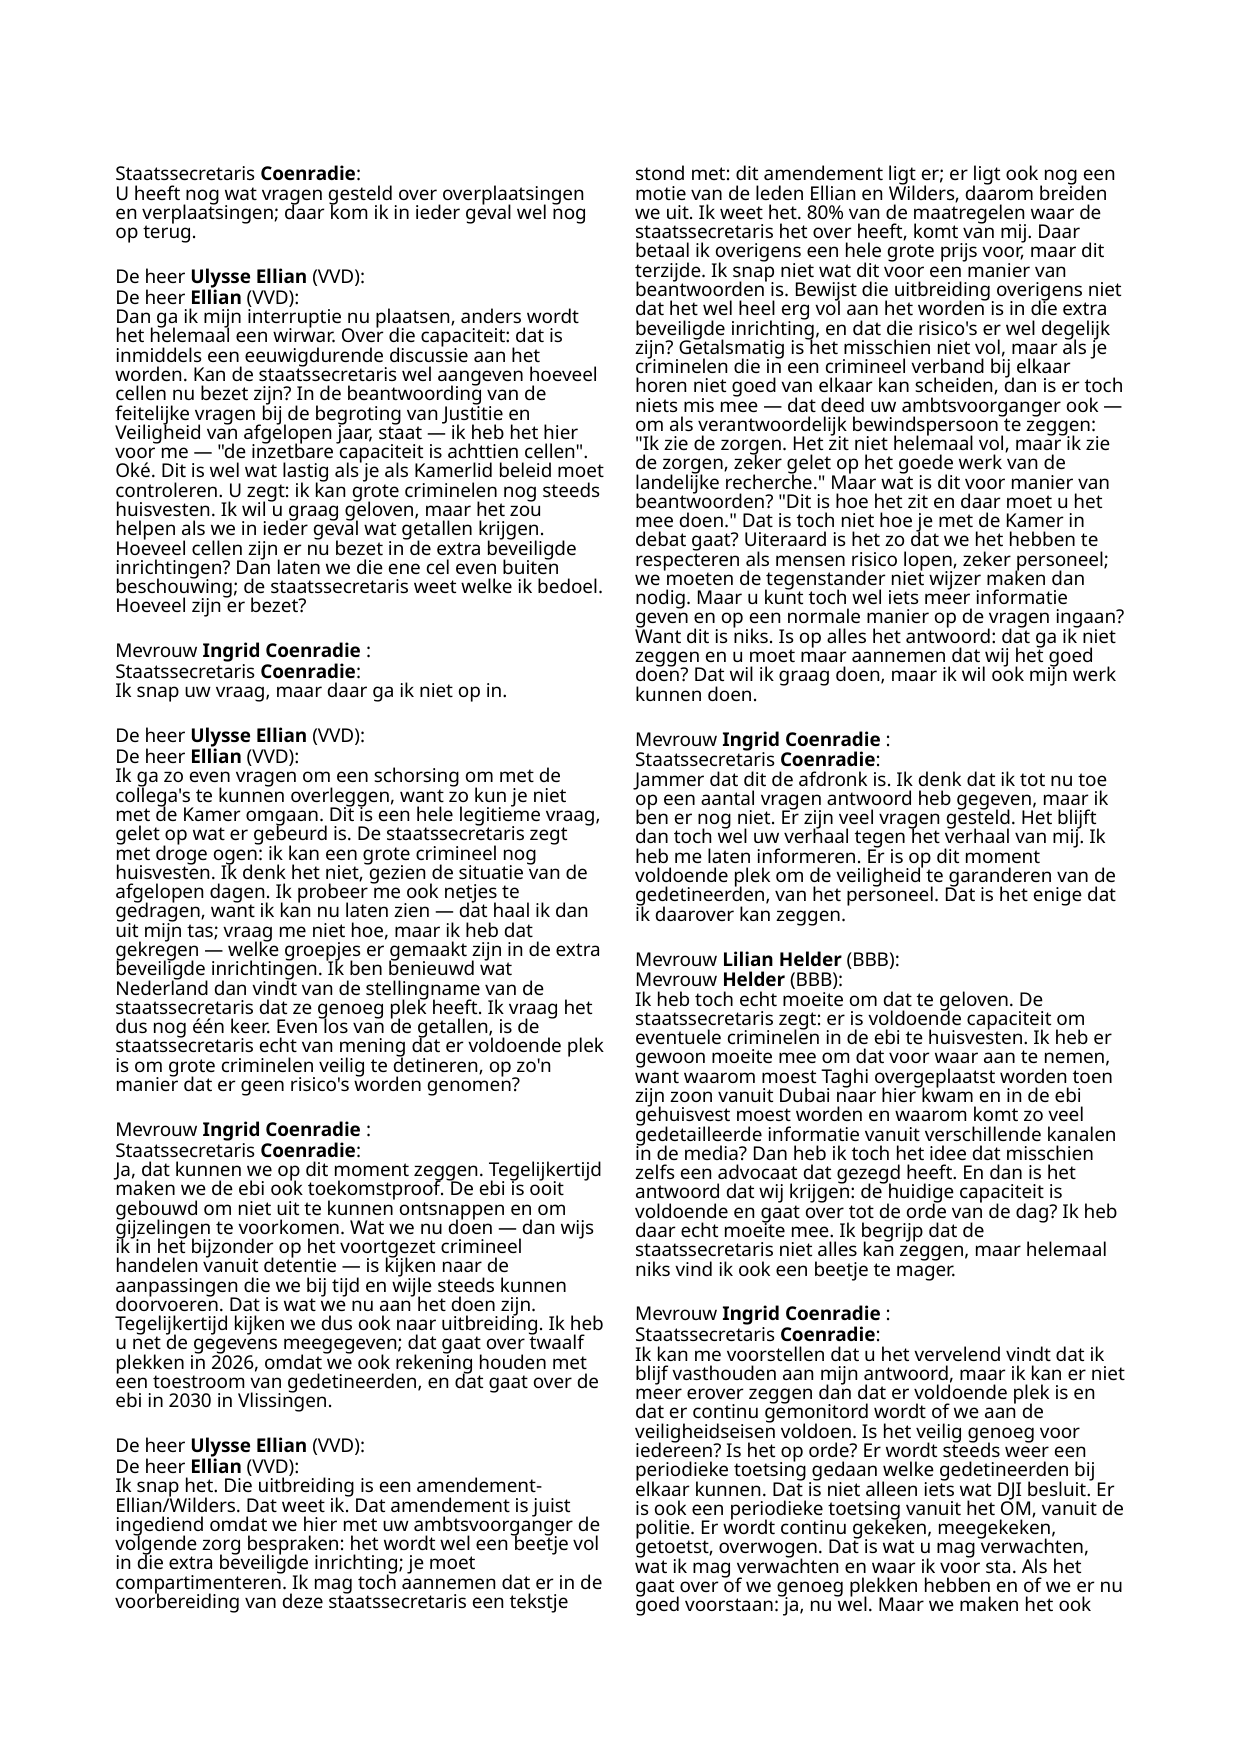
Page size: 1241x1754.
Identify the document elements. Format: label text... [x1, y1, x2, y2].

text Mevrouw Ingrid Coenradie : [115, 637, 605, 663]
text De heer Ellian (VVD): [115, 748, 605, 767]
text Ik heb toch echt moeite om dat te geloven. De staatssecretaris zegt: er is voldoende capaciteit om eventuele criminelen in de ebi te huisvesten. Ik heb er gewoon moeite mee om dat voor waar aan te nemen, want waarom moest Taghi overgeplaatst worden toen zijn zoon vanuit Dubai naar hier kwam en in de ebi gehuisvest moest worden en waarom komt zo veel gedetailleerde informatie vanuit verschillende kanalen in de media? Dan heb ik toch het idee dat misschien zelfs een advocaat dat gezegd heeft. En dan is het antwoord dat wij krijgen: de huidige capaciteit is voldoende en gaat over tot de orde van de dag? Ik heb daar echt moeite mee. Ik begrijp dat de staatssecretaris niet alles kan zeggen, maar helemaal niks vind ik ook een beetje te mager. [635, 991, 1125, 1280]
text De heer Ulysse Ellian (VVD): [115, 263, 605, 289]
text Mevrouw Ingrid Coenradie : [635, 726, 1125, 751]
text De heer Ulysse Ellian (VVD): [115, 1432, 605, 1458]
text Mevrouw Ingrid Coenradie : [635, 1301, 1125, 1326]
text Jammer dat dit de afdronk is. Ik denk dat ik tot nu toe op een aantal vragen antwoord heb gegeven, maar ik ben er nog niet. Er zijn veel vragen gesteld. Het blijft dan toch wel uw verhaal tegen het verhaal van mij. Ik heb me laten informeren. Er is op dit moment voldoende plek om de veiligheid te garanderen van de gedetineerden, van het personeel. Dat is het enige dat ik daarover kan zeggen. [635, 771, 1125, 925]
text Staatssecretaris Coenradie: [635, 1326, 1125, 1346]
text Ik kan me voorstellen dat u het vervelend vindt dat ik blijf vasthouden aan mijn antwoord, maar ik kan er niet meer erover zeggen dan dat er voldoende plek is en dat er continu gemonitord wordt of we aan de veiligheidseisen voldoen. Is het veilig genoeg voor iedereen? Is het op orde? Er wordt steeds weer een periodieke toetsing gedaan welke gedetineerden bij elkaar kunnen. Dat is niet alleen iets wat DJI besluit. Er is ook een periodieke toetsing vanuit het OM, vanuit de politie. Er wordt continu gekeken, meegekeken, getoetst, overwogen. Dat is wat u mag verwachten, wat ik mag verwachten en waar ik voor sta. Als het gaat over of we genoeg plekken hebben en of we er nu goed voorstaan: ja, nu wel. Maar we maken het ook [635, 1346, 1125, 1615]
text Mevrouw Lilian Helder (BBB): [635, 946, 1125, 971]
text Ik snap uw vraag, maar daar ga ik niet op in. [115, 682, 605, 702]
text De heer Ellian (VVD): [115, 289, 605, 308]
text stond met: dit amendement ligt er; er ligt ook nog een motie van de leden Ellian en Wilders, daarom breiden we uit. Ik weet het. 80% van de maatregelen waar de staatssecretaris het over heeft, komt van mij. Daar betaal ik overigens een hele grote prijs voor, maar dit terzijde. Ik snap niet wat dit voor een manier van beantwoorden is. Bewijst die uitbreiding overigens niet dat het wel heel erg vol aan het worden is in die extra beveiligde inrichting, en dat die risico's er wel degelijk zijn? Getalsmatig is het misschien niet vol, maar als je criminelen die in een crimineel verband bij elkaar horen niet goed van elkaar kan scheiden, dan is er toch niets mis mee — dat deed uw ambtsvoorganger ook — om als verantwoordelijk bewindspersoon te zeggen: "Ik zie de zorgen. Het zit niet helemaal vol, maar ik zie de zorgen, zeker gelet op het goede werk van de landelijke recherche." Maar wat is dit voor manier van beantwoorden? "Dit is hoe het zit en daar moet u het mee doen." Dat is toch niet hoe je met de Kamer in debat gaat? Uiteraard is het zo dat we het hebben te respecteren als mensen risico lopen, zeker personeel; we moeten de tegenstander niet wijzer maken dan nodig. Maar u kunt toch wel iets meer informatie geven en op een normale manier op de vragen ingaan? Want dit is niks. Is op alles het antwoord: dat ga ik niet zeggen en u moet maar aannemen dat wij het goed doen? Dat wil ik graag doen, maar ik wil ook mijn werk kunnen doen. [635, 165, 1125, 705]
text U heeft nog wat vragen gesteld over overplaatsingen en verplaatsingen; daar kom ik in ieder geval wel nog op terug. [115, 184, 605, 242]
text Mevrouw Helder (BBB): [635, 971, 1125, 991]
text Staatssecretaris Coenradie: [115, 1142, 605, 1161]
text De heer Ellian (VVD): [115, 1458, 605, 1477]
text Staatssecretaris Coenradie: [115, 663, 605, 682]
text Ik ga zo even vragen om een schorsing om met de collega's te kunnen overleggen, want zo kun je niet met de Kamer omgaan. Dit is een hele legitieme vraag, gelet op wat er gebeurd is. De staatssecretaris zegt met droge ogen: ik kan een grote crimineel nog huisvesten. Ik denk het niet, gezien de situatie van de afgelopen dagen. Ik probeer me ook netjes te gedragen, want ik kan nu laten zien — dat haal ik dan uit mijn tas; vraag me niet hoe, maar ik heb dat gekregen — welke groepjes er gemaakt zijn in de extra beveiligde inrichtingen. Ik ben benieuwd wat Nederland dan vindt van de stellingname van de staatssecretaris dat ze genoeg plek heeft. Ik vraag het dus nog één keer. Even los van de getallen, is de staatssecretaris echt van mening dat er voldoende plek is om grote criminelen veilig te detineren, op zo'n manier dat er geen risico's worden genomen? [115, 767, 605, 1095]
text Ik snap het. Die uitbreiding is een amendement-Ellian/Wilders. Dat weet ik. Dat amendement is juist ingediend omdat we hier met uw ambtsvoorganger de volgende zorg bespraken: het wordt wel een beetje vol in die extra beveiligde inrichting; je moet compartimenteren. Ik mag toch aannemen dat er in de voorbereiding van deze staatssecretaris een tekstje [115, 1477, 605, 1612]
text Staatssecretaris Coenradie: [115, 165, 605, 184]
text Dan ga ik mijn interruptie nu plaatsen, anders wordt het helemaal een wirwar. Over die capaciteit: dat is inmiddels een eeuwigdurende discussie aan het worden. Kan de staatssecretaris wel aangeven hoeveel cellen nu bezet zijn? In de beantwoording van de feitelijke vragen bij de begroting van Justitie en Veiligheid van afgelopen jaar, staat — ik heb het hier voor me — "de inzetbare capaciteit is achttien cellen". Oké. Dit is wel wat lastig als je als Kamerlid beleid moet controleren. U zegt: ik kan grote criminelen nog steeds huisvesten. Ik wil u graag geloven, maar het zou helpen als we in ieder geval wat getallen krijgen. Hoeveel cellen zijn er nu bezet in de extra beveiligde inrichtingen? Dan laten we die ene cel even buiten beschouwing; de staatssecretaris weet welke ik bedoel. Hoeveel zijn er bezet? [115, 308, 605, 617]
text Ja, dat kunnen we op dit moment zeggen. Tegelijkertijd maken we de ebi ook toekomstproof. De ebi is ooit gebouwd om niet uit te kunnen ontsnappen en om gijzelingen te voorkomen. Wat we nu doen — dan wijs ik in het bijzonder op het voortgezet crimineel handelen vanuit detentie — is kijken naar de aanpassingen die we bij tijd en wijle steeds kunnen doorvoeren. Dat is wat we nu aan het doen zijn. Tegelijkertijd kijken we dus ook naar uitbreiding. Ik heb u net de gegevens meegegeven; dat gaat over twaalf plekken in 2026, omdat we ook rekening houden met een toestroom van gedetineerden, en dat gaat over de ebi in 2030 in Vlissingen. [115, 1161, 605, 1411]
text De heer Ulysse Ellian (VVD): [115, 722, 605, 748]
text Staatssecretaris Coenradie: [635, 751, 1125, 771]
text Mevrouw Ingrid Coenradie : [115, 1116, 605, 1142]
